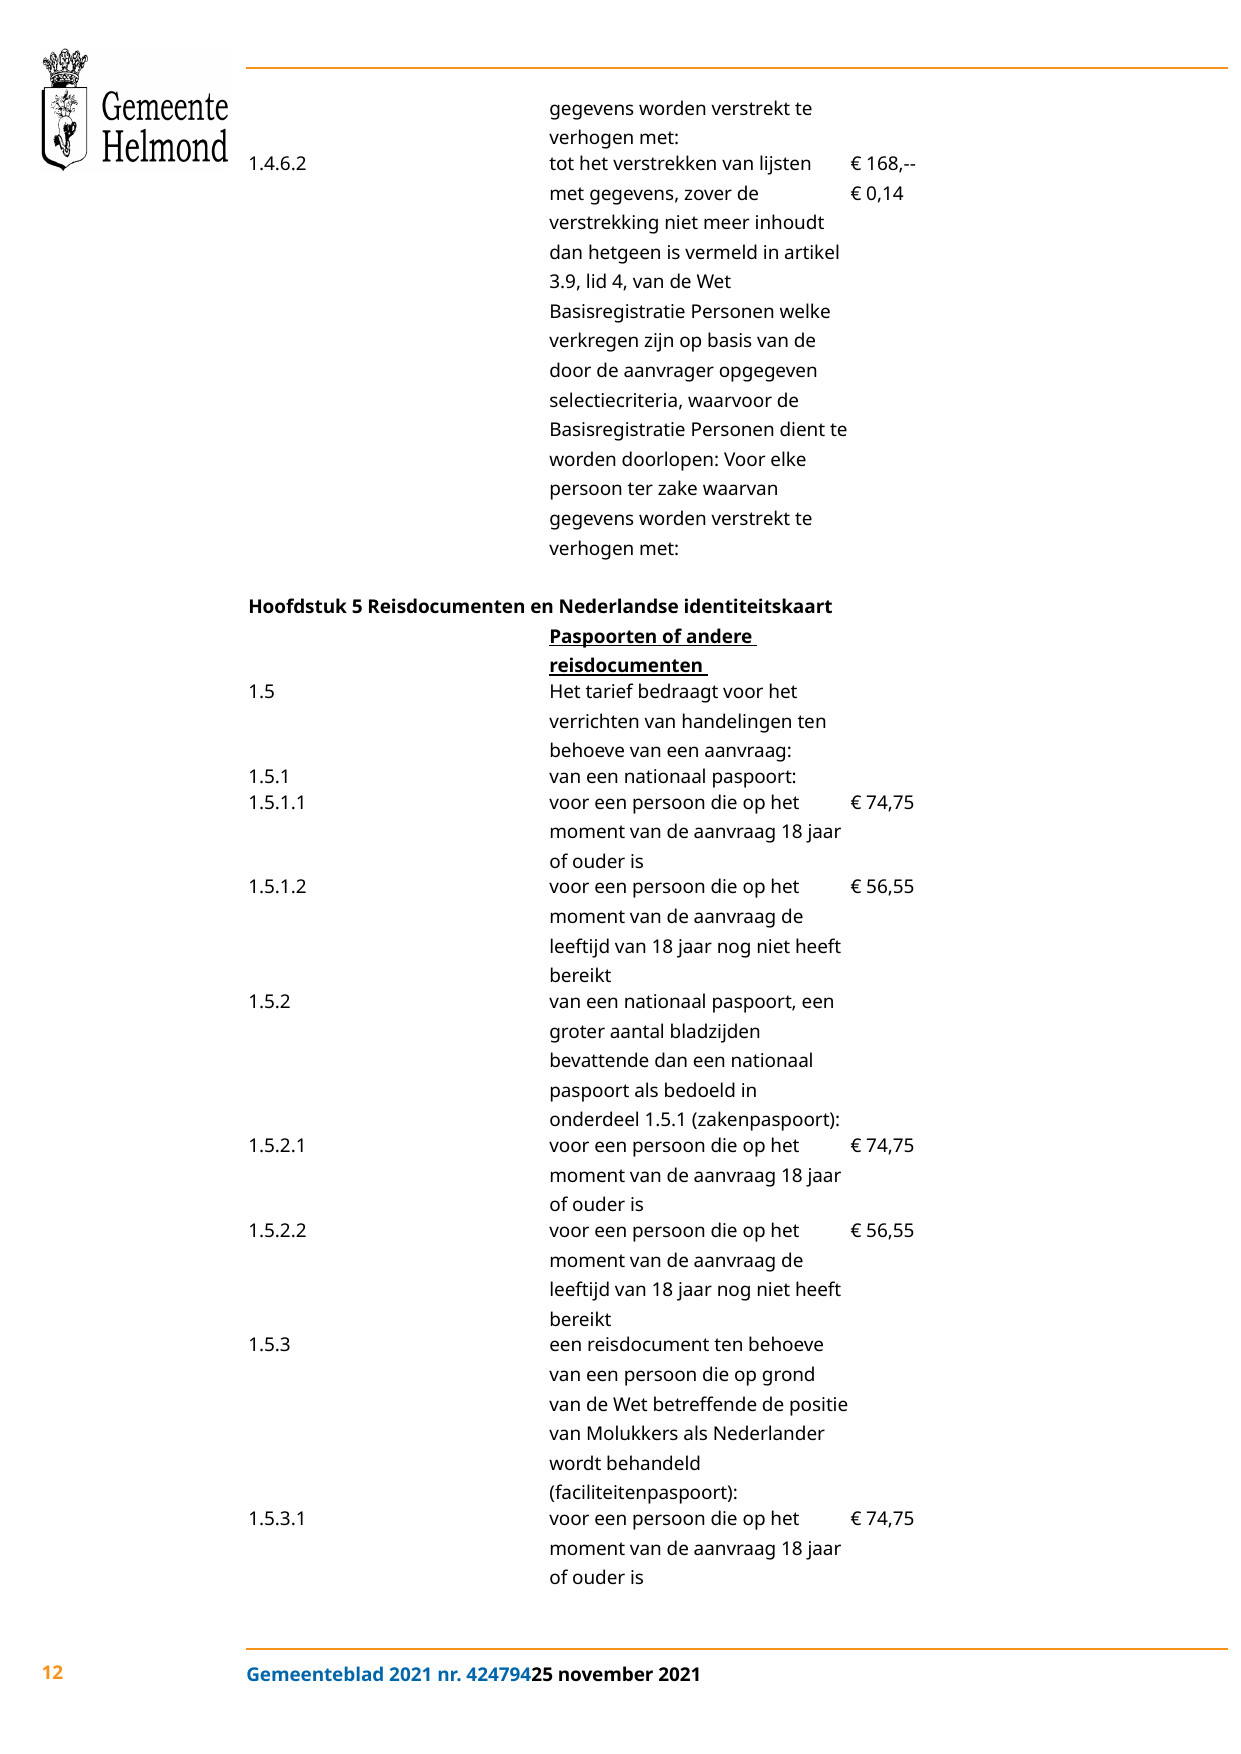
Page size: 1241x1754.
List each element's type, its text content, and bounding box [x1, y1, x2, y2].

table_cell Het tarief bedraagt voor het verrichten van handelingen ten behoeve van een aanvraag: [549, 678, 850, 763]
table_cell [850, 1332, 1152, 1505]
table_cell € 74,75 [850, 789, 1152, 874]
table_cell tot het verstrekken van lijsten met gegevens, zover de verstrekking niet meer inhoudt dan hetgeen is vermeld in artikel 3.9, lid 4, van de Wet Basisregistratie Personen welke verkregen zijn op basis van de door de aanvrager opgegeven selectiecriteria, waarvoor de Basisregistratie Personen dient te worden doorlopen: Voor elke persoon ter zake waarvan gegevens worden verstrekt te verhogen met: [549, 150, 850, 560]
table_header Paspoorten of andere reisdocumenten [549, 623, 850, 678]
table_cell € 56,55 [850, 1217, 1152, 1332]
text Hoofdstuk 5 Reisdocumenten en Nederlandse identiteitskaart [248, 593, 1152, 619]
table_cell voor een persoon die op het moment van de aanvraag de leeftijd van 18 jaar nog niet heeft bereikt [549, 874, 850, 988]
picture [41, 47, 231, 172]
table_cell voor een persoon die op het moment van de aanvraag 18 jaar of ouder is [549, 1505, 850, 1590]
table_cell 1.5.1 [248, 763, 549, 789]
table_cell voor een persoon die op het moment van de aanvraag de leeftijd van 18 jaar nog niet heeft bereikt [549, 1217, 850, 1332]
table_cell 1.5.1.1 [248, 789, 549, 874]
table_cell 1.5 [248, 678, 549, 763]
table_cell van een nationaal paspoort, een groter aantal bladzijden bevattende dan een nationaal paspoort als bedoeld in onderdeel 1.5.1 (zakenpaspoort): [549, 988, 850, 1132]
table_cell [850, 95, 1152, 150]
table_cell [248, 95, 549, 150]
table_header [850, 623, 1152, 678]
table_cell 1.5.2.1 [248, 1132, 549, 1217]
table_cell van een nationaal paspoort: [549, 763, 850, 789]
table_cell [850, 763, 1152, 789]
table_cell € 74,75 [850, 1132, 1152, 1217]
table_cell [850, 988, 1152, 1132]
table_cell 1.5.1.2 [248, 874, 549, 988]
table_cell € 168,-- € 0,14 [850, 150, 1152, 560]
table_cell een reisdocument ten behoeve van een persoon die op grond van de Wet betreffende de positie van Molukkers als Nederlander wordt behandeld (faciliteitenpaspoort): [549, 1332, 850, 1505]
table_cell € 56,55 [850, 874, 1152, 988]
table_cell voor een persoon die op het moment van de aanvraag 18 jaar of ouder is [549, 789, 850, 874]
table_cell € 74,75 [850, 1505, 1152, 1590]
table_cell 1.5.3.1 [248, 1505, 549, 1590]
table_cell [850, 678, 1152, 763]
table_cell 1.5.2.2 [248, 1217, 549, 1332]
table_cell 1.5.2 [248, 988, 549, 1132]
table_header [248, 623, 549, 678]
table_cell 1.5.3 [248, 1332, 549, 1505]
table_cell voor een persoon die op het moment van de aanvraag 18 jaar of ouder is [549, 1132, 850, 1217]
table_cell gegevens worden verstrekt te verhogen met: [549, 95, 850, 150]
table_cell 1.4.6.2 [248, 150, 549, 560]
